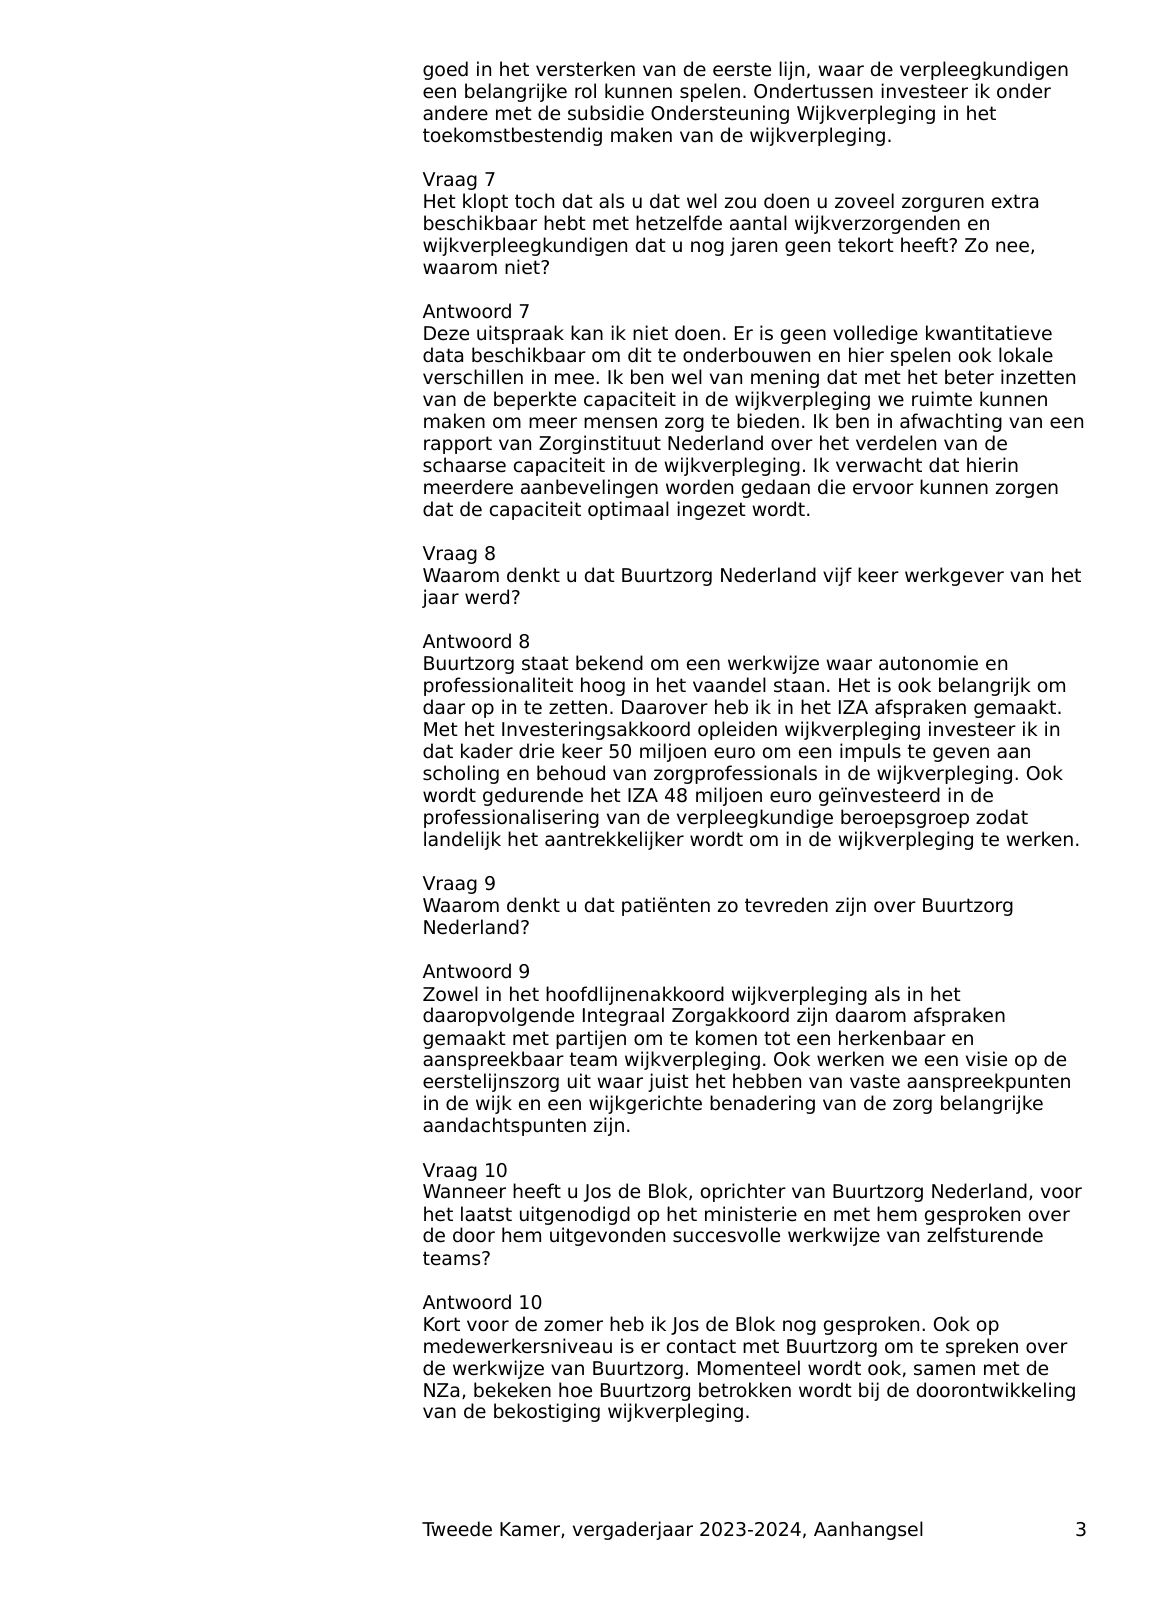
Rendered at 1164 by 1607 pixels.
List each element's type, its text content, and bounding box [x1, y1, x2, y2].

text Het klopt toch dat als u dat wel zou doen u zoveel zorguren extra beschikbaar hebt met hetzelfde aantal wijkverzorgenden en wijkverpleegkundigen dat u nog jaren geen tekort heeft? Zo nee, waarom niet? [422, 191, 1087, 279]
text Antwoord 10 [422, 1292, 1087, 1313]
text Buurtzorg staat bekend om een werkwijze waar autonomie en professionaliteit hoog in het vaandel staan. Het is ook belangrijk om daar op in te zetten. Daarover heb ik in het IZA afspraken gemaakt. Met het Investeringsakkoord opleiden wijkverpleging investeer ik in dat kader drie keer 50 miljoen euro om een impuls te geven aan scholing en behoud van zorgprofessionals in de wijkverpleging. Ook wordt gedurende het IZA 48 miljoen euro geïnvesteerd in de professionalisering van de verpleegkundige beroepsgroep zodat landelijk het aantrekkelijker wordt om in de wijkverpleging te werken. [422, 653, 1087, 851]
text Vraag 8 [422, 543, 1087, 565]
text Waarom denkt u dat patiënten zo tevreden zijn over Buurtzorg Nederland? [422, 895, 1087, 939]
text Vraag 9 [422, 873, 1087, 895]
text Wanneer heeft u Jos de Blok, oprichter van Buurtzorg Nederland, voor het laatst uitgenodigd op het ministerie en met hem gesproken over de door hem uitgevonden succesvolle werkwijze van zelfsturende teams? [422, 1181, 1087, 1269]
text Waarom denkt u dat Buurtzorg Nederland vijf keer werkgever van het jaar werd? [422, 565, 1087, 609]
text Deze uitspraak kan ik niet doen. Er is geen volledige kwantitatieve data beschikbaar om dit te onderbouwen en hier spelen ook lokale verschillen in mee. Ik ben wel van mening dat met het beter inzetten van de beperkte capaciteit in de wijkverpleging we ruimte kunnen maken om meer mensen zorg te bieden. Ik ben in afwachting van een rapport van Zorginstituut Nederland over het verdelen van de schaarse capaciteit in de wijkverpleging. Ik verwacht dat hierin meerdere aanbevelingen worden gedaan die ervoor kunnen zorgen dat de capaciteit optimaal ingezet wordt. [422, 323, 1087, 521]
text Antwoord 9 [422, 961, 1087, 983]
text Kort voor de zomer heb ik Jos de Blok nog gesproken. Ook op medewerkersniveau is er contact met Buurtzorg om te spreken over de werkwijze van Buurtzorg. Momenteel wordt ook, samen met de NZa, bekeken hoe Buurtzorg betrokken wordt bij de doorontwikkeling van de bekostiging wijkverpleging. [422, 1313, 1087, 1423]
text Antwoord 8 [422, 631, 1087, 653]
text Zowel in het hoofdlijnenakkoord wijkverpleging als in het daaropvolgende Integraal Zorgakkoord zijn daarom afspraken gemaakt met partijen om te komen tot een herkenbaar en aanspreekbaar team wijkverpleging. Ook werken we een visie op de eerstelijnszorg uit waar juist het hebben van vaste aanspreekpunten in de wijk en een wijkgerichte benadering van de zorg belangrijke aandachtspunten zijn. [422, 983, 1087, 1137]
text Antwoord 7 [422, 301, 1087, 323]
text goed in het versterken van de eerste lijn, waar de verpleegkundigen een belangrijke rol kunnen spelen. Ondertussen investeer ik onder andere met de subsidie Ondersteuning Wijkverpleging in het toekomstbestendig maken van de wijkverpleging. [422, 59, 1087, 147]
text Vraag 7 [422, 169, 1087, 191]
text Vraag 10 [422, 1159, 1087, 1181]
